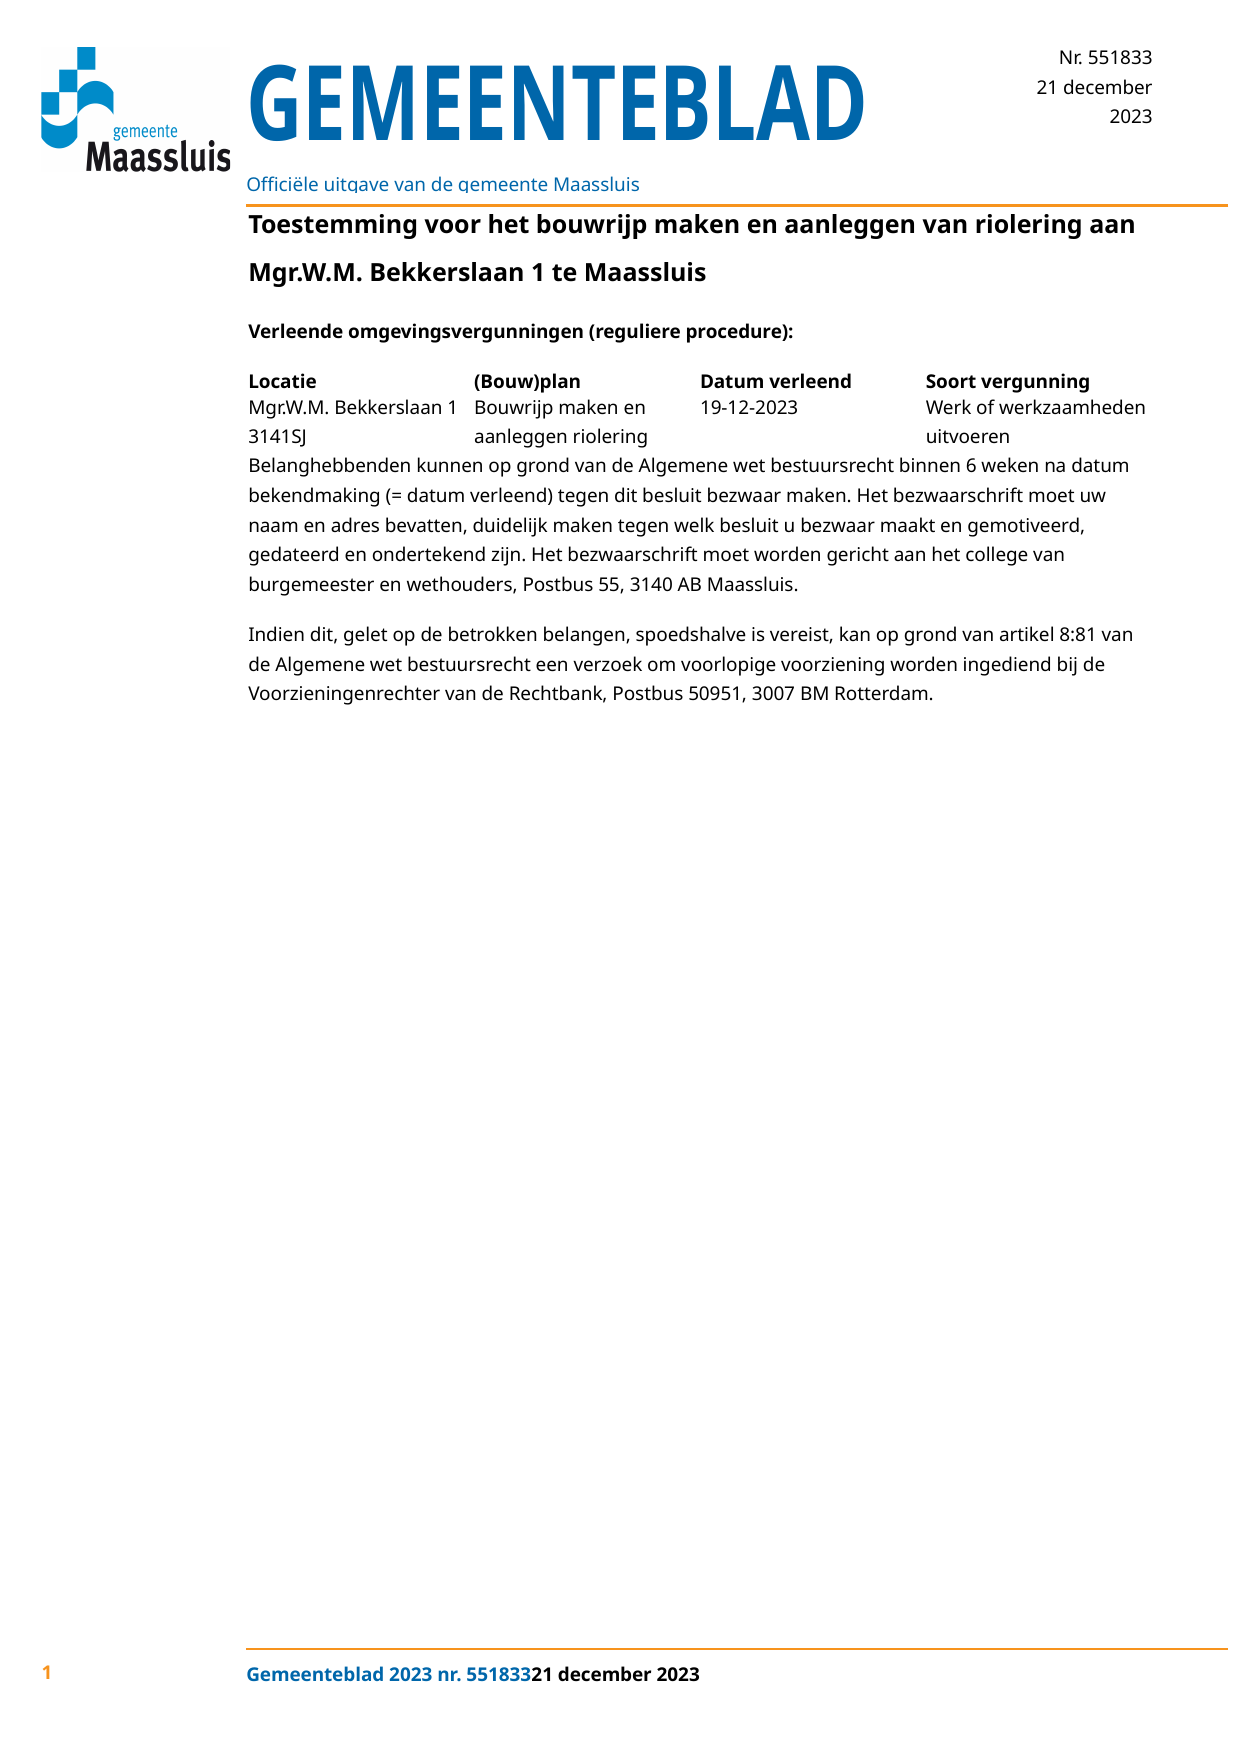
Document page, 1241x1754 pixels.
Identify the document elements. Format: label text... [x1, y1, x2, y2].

table_cell Mgr.W.M. Bekkerslaan 1 3141SJ [248, 394, 474, 449]
table_cell Werk of werkzaamheden uitvoeren [926, 394, 1152, 449]
picture [41, 47, 77, 92]
table_header Soort vergunning [926, 369, 1152, 394]
text Belanghebbenden kunnen op grond van de Algemene wet bestuursrecht binnen 6 weken na datum bekendmaking (= datum verleend) tegen dit besluit bezwaar maken. Het bezwaarschrift moet uw naam en adres bevatten, duidelijk maken tegen welk besluit u bezwaar maakt en gemotiveerd, gedateerd en ondertekend zijn. Het bezwaarschrift moet worden gericht aan het college van burgemeester en wethouders, Postbus 55, 3140 AB Maassluis. [248, 453, 1152, 597]
picture [41, 47, 231, 172]
text Indien dit, gelet op de betrokken belangen, spoedshalve is vereist, kan op grond van artikel 8:81 van de Algemene wet bestuursrecht een verzoek om voorlopige voorziening worden ingediend bij de Voorzieningenrechter van de Rechtbank, Postbus 50951, 3007 BM Rotterdam. [248, 621, 1152, 706]
text Toestemming voor het bouwrijp maken en aanleggen van riolering aan Mgr.W.M. Bekkerslaan 1 te Maassluis [248, 207, 1152, 288]
table_cell Bouwrijp maken en aanleggen riolering [474, 394, 700, 449]
table_header (Bouw)plan [474, 369, 700, 394]
text Verleende omgevingsvergunningen (reguliere procedure): [248, 318, 1152, 344]
table_header Datum verleend [700, 369, 926, 394]
table_cell 19-12-2023 [700, 394, 926, 449]
table_header Locatie [248, 369, 474, 394]
